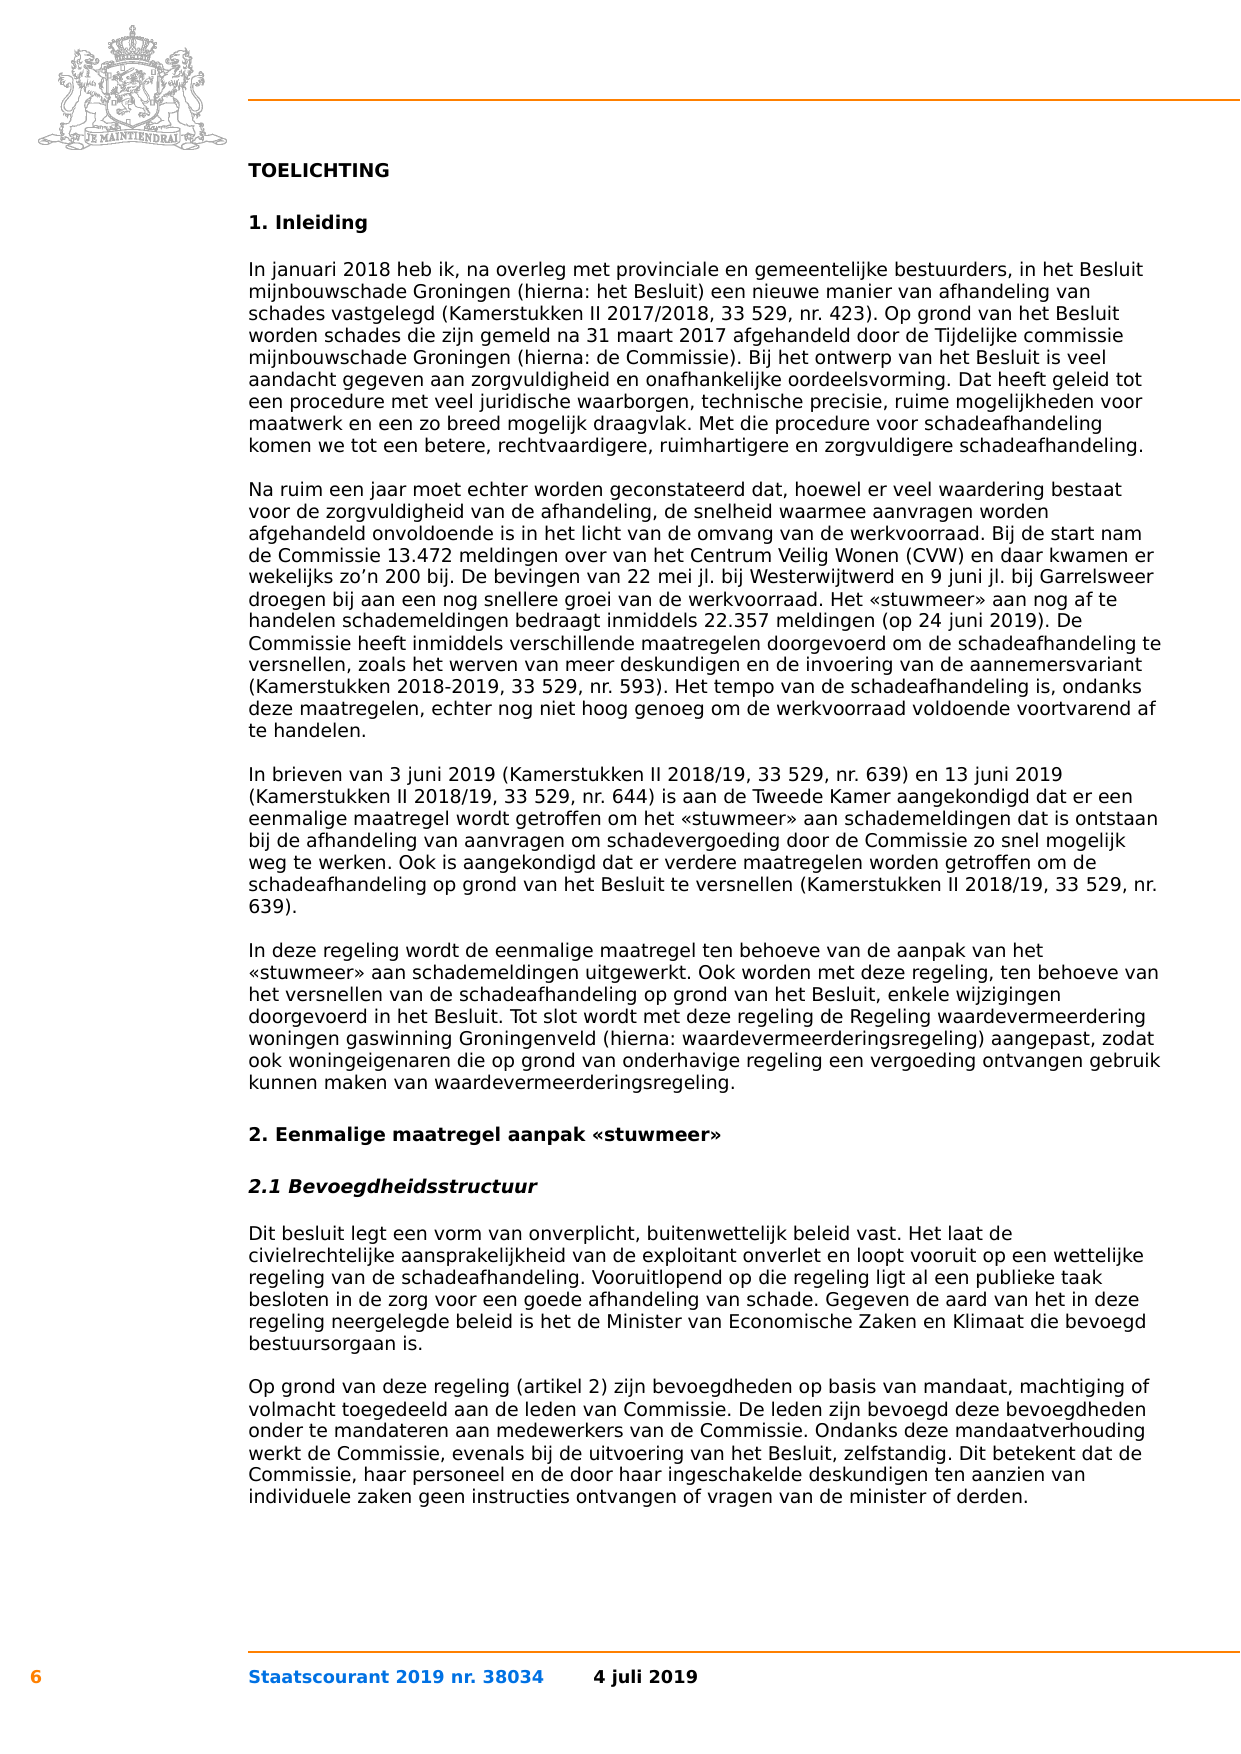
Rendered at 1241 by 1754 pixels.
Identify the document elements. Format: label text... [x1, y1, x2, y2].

picture [38, 25, 227, 150]
text In januari 2018 heb ik, na overleg met provinciale en gemeentelijke bestuurders, in het Besluit mijnbouwschade Groningen (hierna: het Besluit) een nieuwe manier van afhandeling van schades vastgelegd (Kamerstukken II 2017/2018, 33 529, nr. 423). Op grond van het Besluit worden schades die zijn gemeld na 31 maart 2017 afgehandeld door de Tijdelijke commissie mijnbouwschade Groningen (hierna: de Commissie). Bij het ontwerp van het Besluit is veel aandacht gegeven aan zorgvuldigheid en onafhankelijke oordeelsvorming. Dat heeft geleid tot een procedure met veel juridische waarborgen, technische precisie, ruime mogelijkheden voor maatwerk en een zo breed mogelijk draagvlak. Met die procedure voor schadeafhandeling komen we tot een betere, rechtvaardigere, ruimhartigere en zorgvuldigere schadeafhandeling. [248, 259, 1163, 457]
subtitle TOELICHTING [248, 160, 1163, 182]
text Op grond van deze regeling (artikel 2) zijn bevoegdheden op basis van mandaat, machtiging of volmacht toegedeeld aan de leden van Commissie. De leden zijn bevoegd deze bevoegdheden onder te mandateren aan medewerkers van de Commissie. Ondanks deze mandaatverhouding werkt de Commissie, evenals bij de uitvoering van het Besluit, zelfstandig. Dit betekent dat de Commissie, haar personeel en de door haar ingeschakelde deskundigen ten aanzien van individuele zaken geen instructies ontvangen of vragen van de minister of derden. [248, 1376, 1163, 1508]
text In brieven van 3 juni 2019 (Kamerstukken II 2018/19, 33 529, nr. 639) en 13 juni 2019 (Kamerstukken II 2018/19, 33 529, nr. 644) is aan de Tweede Kamer aangekondigd dat er een eenmalige maatregel wordt getroffen om het «stuwmeer» aan schademeldingen dat is ontstaan bij de afhandeling van aanvragen om schadevergoeding door de Commissie zo snel mogelijk weg te werken. Ook is aangekondigd dat er verdere maatregelen worden getroffen om de schadeafhandeling op grond van het Besluit te versnellen (Kamerstukken II 2018/19, 33 529, nr. 639). [248, 764, 1163, 918]
text Na ruim een jaar moet echter worden geconstateerd dat, hoewel er veel waardering bestaat voor de zorgvuldigheid van de afhandeling, de snelheid waarmee aanvragen worden afgehandeld onvoldoende is in het licht van de omvang van de werkvoorraad. Bij de start nam de Commissie 13.472 meldingen over van het Centrum Veilig Wonen (CVW) en daar kwamen er wekelijks zo’n 200 bij. De bevingen van 22 mei jl. bij Westerwijtwerd en 9 juni jl. bij Garrelsweer droegen bij aan een nog snellere groei van de werkvoorraad. Het «stuwmeer» aan nog af te handelen schademeldingen bedraagt inmiddels 22.357 meldingen (op 24 juni 2019). De Commissie heeft inmiddels verschillende maatregelen doorgevoerd om de schadeafhandeling te versnellen, zoals het werven van meer deskundigen en de invoering van de aannemersvariant (Kamerstukken 2018-2019, 33 529, nr. 593). Het tempo van de schadeafhandeling is, ondanks deze maatregelen, echter nog niet hoog genoeg om de werkvoorraad voldoende voortvarend af te handelen. [248, 478, 1163, 742]
subtitle 2. Eenmalige maatregel aanpak «stuwmeer» [248, 1124, 1163, 1146]
subtitle 1. Inleiding [248, 212, 1163, 234]
text In deze regeling wordt de eenmalige maatregel ten behoeve van de aanpak van het «stuwmeer» aan schademeldingen uitgewerkt. Ook worden met deze regeling, ten behoeve van het versnellen van de schadeafhandeling op grond van het Besluit, enkele wijzigingen doorgevoerd in het Besluit. Tot slot wordt met deze regeling de Regeling waardevermeerdering woningen gaswinning Groningenveld (hierna: waardevermeerderingsregeling) aangepast, zodat ook woningeigenaren die op grond van onderhavige regeling een vergoeding ontvangen gebruik kunnen maken van waardevermeerderingsregeling. [248, 940, 1163, 1094]
subtitle 2.1 Bevoegdheidsstructuur [248, 1176, 1163, 1198]
text Dit besluit legt een vorm van onverplicht, buitenwettelijk beleid vast. Het laat de civielrechtelijke aansprakelijkheid van de exploitant onverlet en loopt vooruit op een wettelijke regeling van de schadeafhandeling. Vooruitlopend op die regeling ligt al een publieke taak besloten in de zorg voor een goede afhandeling van schade. Gegeven de aard van het in deze regeling neergelegde beleid is het de Minister van Economische Zaken en Klimaat die bevoegd bestuursorgaan is. [248, 1223, 1163, 1354]
